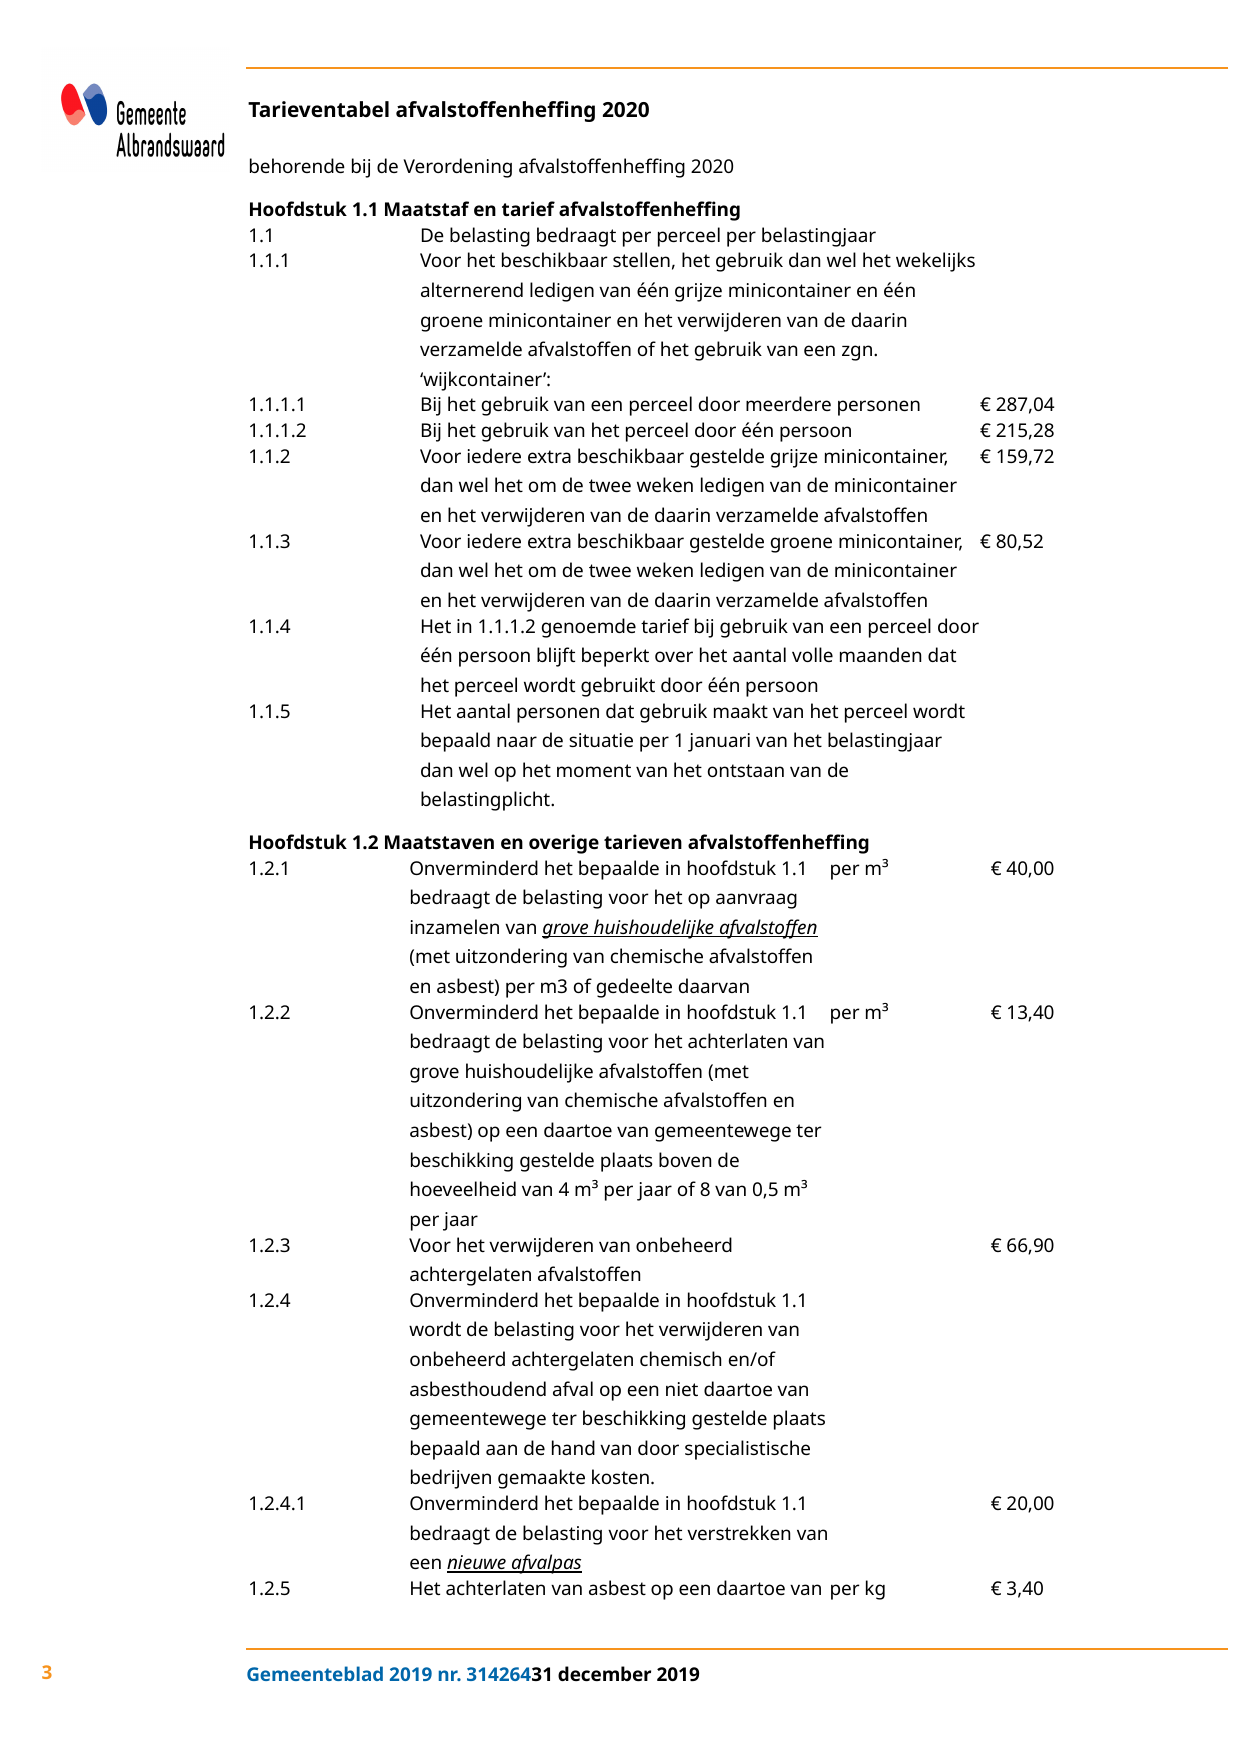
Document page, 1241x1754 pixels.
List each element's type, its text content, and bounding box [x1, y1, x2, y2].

table_cell 1.2.5 [248, 1575, 409, 1601]
text Hoofdstuk 1.2 Maatstaven en overige tarieven afvalstoffenheffing [248, 829, 1152, 855]
table_header [980, 222, 1152, 248]
table_header € 40,00 [991, 855, 1152, 999]
table_header 1.1 [248, 222, 420, 248]
table_cell 1.2.2 [248, 999, 409, 1232]
table_header per m³ [829, 855, 991, 999]
table_cell € 80,52 [980, 528, 1152, 613]
table_cell 1.1.3 [248, 528, 420, 613]
table_header Onverminderd het bepaalde in hoofdstuk 1.1 bedraagt de belasting voor het op aanvraag inzamelen van grove huishoudelijke afvalstoffen (met uitzondering van chemische afvalstoffen en asbest) per m3 of gedeelte daarvan [409, 855, 829, 999]
table_cell 1.1.1.1 [248, 392, 420, 417]
table_header 1.2.1 [248, 855, 409, 999]
table_cell Voor iedere extra beschikbaar gestelde groene minicontainer, dan wel het om de twee weken ledigen van de minicontainer en het verwijderen van de daarin verzamelde afvalstoffen [420, 528, 980, 613]
table_cell per m³ [829, 999, 991, 1232]
table_cell Het aantal personen dat gebruik maakt van het perceel wordt bepaald naar de situatie per 1 januari van het belastingjaar dan wel op het moment van het ontstaan van de belastingplicht. [420, 698, 980, 812]
table_cell Onverminderd het bepaalde in hoofdstuk 1.1 wordt de belasting voor het verwijderen van onbeheerd achtergelaten chemisch en/of asbesthoudend afval op een niet daartoe van gemeentewege ter beschikking gestelde plaats bepaald aan de hand van door specialistische bedrijven gemaakte kosten. [409, 1287, 829, 1490]
table_cell per kg [829, 1575, 991, 1601]
table_cell Bij het gebruik van het perceel door één persoon [420, 418, 980, 443]
table_cell € 13,40 [991, 999, 1152, 1232]
table_cell Voor het verwijderen van onbeheerd achtergelaten afvalstoffen [409, 1232, 829, 1287]
table_cell [991, 1287, 1152, 1490]
table_cell [829, 1232, 991, 1287]
table_cell Bij het gebruik van een perceel door meerdere personen [420, 392, 980, 417]
table_cell € 287,04 [980, 392, 1152, 417]
table_cell [829, 1287, 991, 1490]
table_cell € 20,00 [991, 1490, 1152, 1575]
table_cell Onverminderd het bepaalde in hoofdstuk 1.1 bedraagt de belasting voor het verstrekken van een nieuwe afvalpas [409, 1490, 829, 1575]
table_cell [829, 1490, 991, 1575]
text behorende bij de Verordening afvalstoffenheffing 2020 [248, 153, 1152, 179]
table_cell Voor iedere extra beschikbaar gestelde grijze minicontainer, dan wel het om de twee weken ledigen van de minicontainer en het verwijderen van de daarin verzamelde afvalstoffen [420, 443, 980, 528]
text Hoofdstuk 1.1 Maatstaf en tarief afvalstoffenheffing [248, 196, 1152, 222]
table_cell 1.1.5 [248, 698, 420, 812]
table_cell 1.2.3 [248, 1232, 409, 1287]
table_cell € 159,72 [980, 443, 1152, 528]
table_cell € 215,28 [980, 418, 1152, 443]
table_cell [980, 698, 1152, 812]
table_cell 1.2.4 [248, 1287, 409, 1490]
table_cell Het achterlaten van asbest op een daartoe van [409, 1575, 829, 1601]
table_cell 1.1.1.2 [248, 418, 420, 443]
table_cell Het in 1.1.1.2 genoemde tarief bij gebruik van een perceel door één persoon blijft beperkt over het aantal volle maanden dat het perceel wordt gebruikt door één persoon [420, 613, 980, 698]
picture [41, 47, 231, 172]
table_cell [980, 613, 1152, 698]
text Tarieventabel afvalstoffenheffing 2020 [248, 95, 1152, 123]
table_cell Onverminderd het bepaalde in hoofdstuk 1.1 bedraagt de belasting voor het achterlaten van grove huishoudelijke afvalstoffen (met uitzondering van chemische afvalstoffen en asbest) op een daartoe van gemeentewege ter beschikking gestelde plaats boven de hoeveelheid van 4 m³ per jaar of 8 van 0,5 m³ per jaar [409, 999, 829, 1232]
table_cell [980, 248, 1152, 392]
table_cell 1.2.4.1 [248, 1490, 409, 1575]
table_header De belasting bedraagt per perceel per belastingjaar [420, 222, 980, 248]
table_cell Voor het beschikbaar stellen, het gebruik dan wel het wekelijks alternerend ledigen van één grijze minicontainer en één groene minicontainer en het verwijderen van de daarin verzamelde afvalstoffen of het gebruik van een zgn. ‘wijkcontainer’: [420, 248, 980, 392]
table_cell 1.1.4 [248, 613, 420, 698]
table_cell 1.1.1 [248, 248, 420, 392]
table_cell 1.1.2 [248, 443, 420, 528]
table_cell € 66,90 [991, 1232, 1152, 1287]
table_cell € 3,40 [991, 1575, 1152, 1601]
